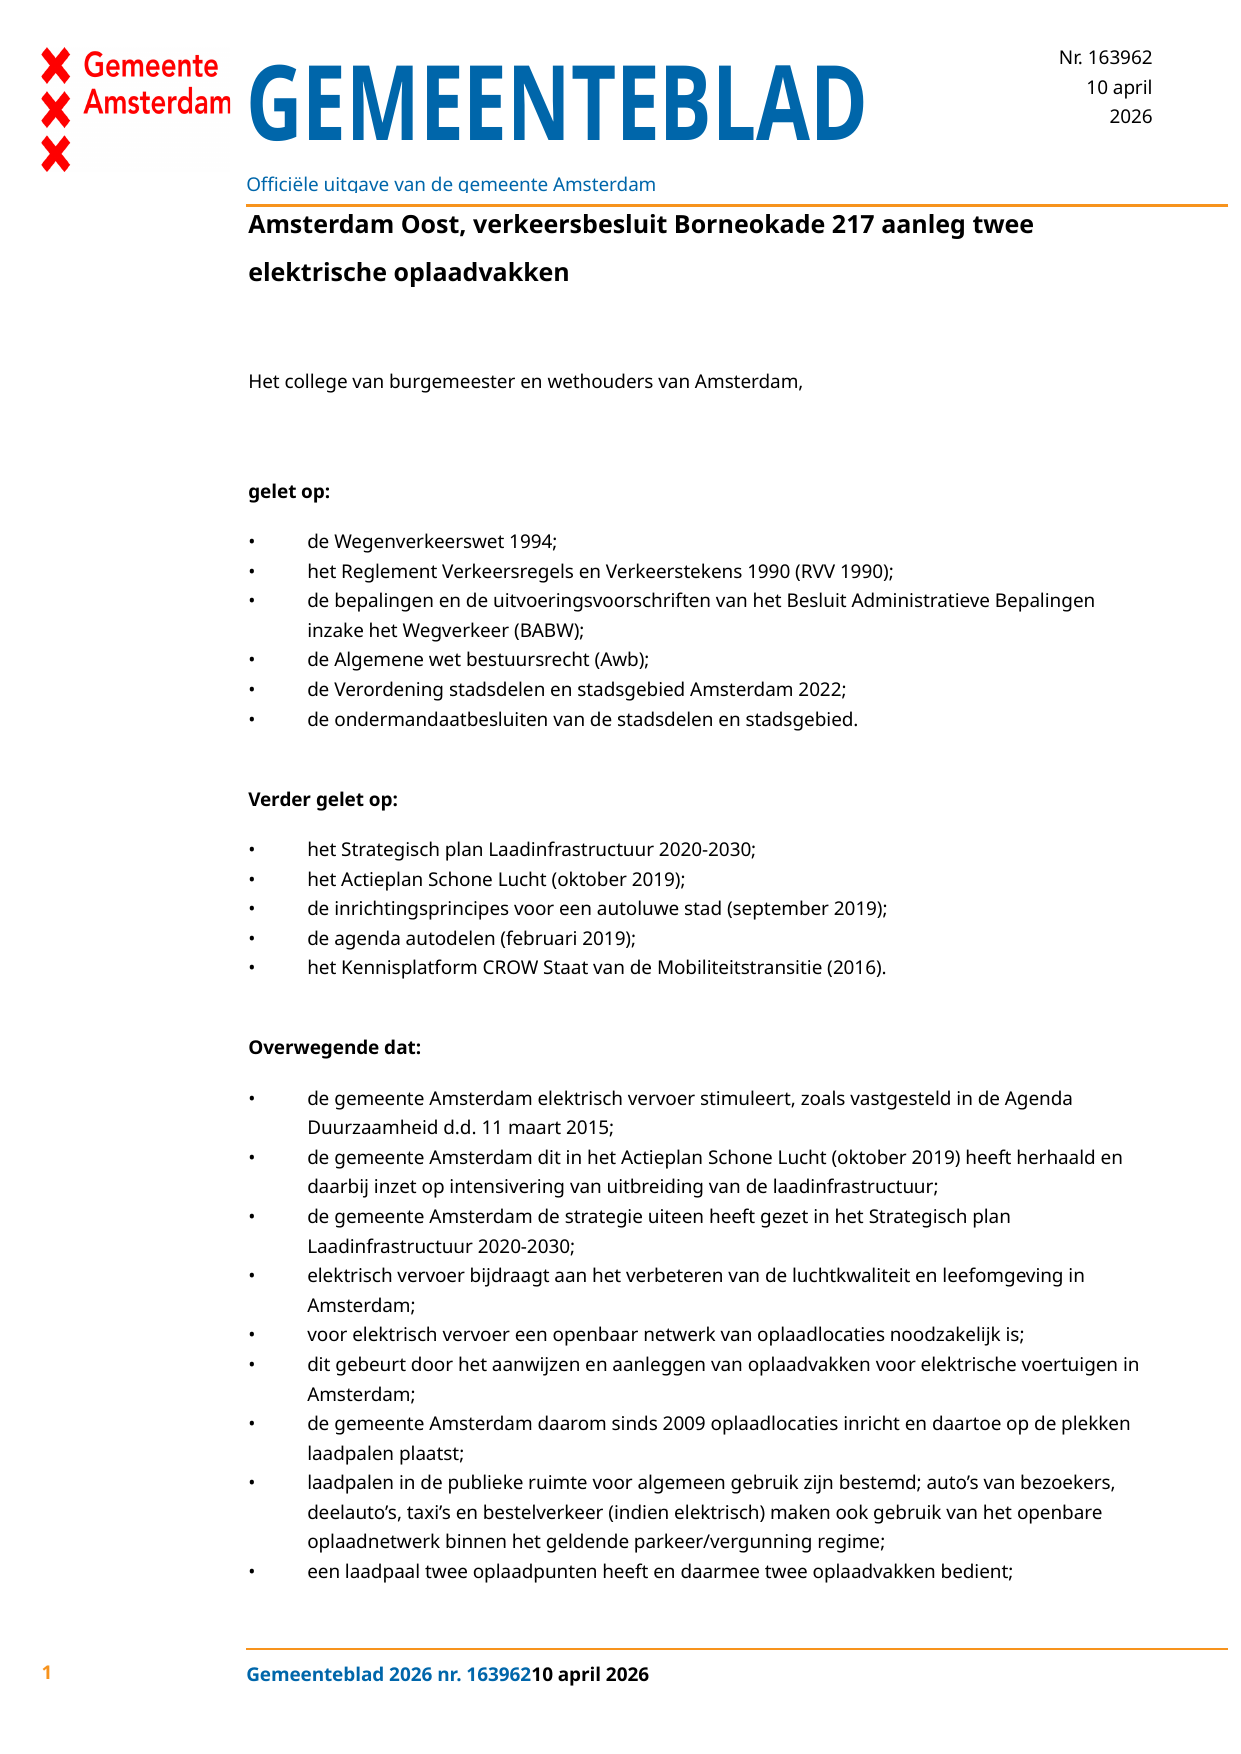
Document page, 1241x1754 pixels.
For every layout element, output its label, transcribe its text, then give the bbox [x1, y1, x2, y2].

list elektrisch vervoer bijdraagt aan het verbeteren van de luchtkwaliteit en leefomgeving in Amsterdam; [248, 1262, 1152, 1318]
list het Kennisplatform CROW Staat van de Mobiliteitstransitie (2016). [248, 954, 1152, 980]
list de agenda autodelen (februari 2019); [248, 925, 1152, 951]
list voor elektrisch vervoer een openbaar netwerk van oplaadlocaties noodzakelijk is; [248, 1322, 1152, 1347]
list een laadpaal twee oplaadpunten heeft en daarmee twee oplaadvakken bedient; [248, 1558, 1152, 1584]
list laadpalen in de publieke ruimte voor algemeen gebruik zijn bestemd; auto’s van bezoekers, deelauto’s, taxi’s en bestelverkeer (indien elektrisch) maken ook gebruik van het openbare oplaadnetwerk binnen het geldende parkeer/vergunning regime; [248, 1469, 1152, 1554]
list de gemeente Amsterdam dit in het Actieplan Schone Lucht (oktober 2019) heeft herhaald en daarbij inzet op intensivering van uitbreiding van de laadinfrastructuur; [248, 1144, 1152, 1199]
list de gemeente Amsterdam elektrisch vervoer stimuleert, zoals vastgesteld in de Agenda Duurzaamheid d.d. 11 maart 2015; [248, 1085, 1152, 1140]
list de Algemene wet bestuursrecht (Awb); [248, 647, 1152, 672]
list het Actieplan Schone Lucht (oktober 2019); [248, 866, 1152, 891]
list de gemeente Amsterdam daarom sinds 2009 oplaadlocaties inricht en daartoe op de plekken laadpalen plaatst; [248, 1410, 1152, 1466]
list de Verordening stadsdelen en stadsgebied Amsterdam 2022; [248, 676, 1152, 702]
text Het college van burgemeester en wethouders van Amsterdam, [248, 368, 1152, 394]
list de inrichtingsprincipes voor een autoluwe stad (september 2019); [248, 895, 1152, 921]
text gelet op: [248, 478, 1152, 503]
list de ondermandaatbesluiten van de stadsdelen en stadsgebied. [248, 706, 1152, 731]
text Verder gelet op: [248, 786, 1152, 811]
list de Wegenverkeerswet 1994; [248, 528, 1152, 554]
picture [41, 47, 231, 172]
list dit gebeurt door het aanwijzen en aanleggen van oplaadvakken voor elektrische voertuigen in Amsterdam; [248, 1351, 1152, 1406]
list de bepalingen en de uitvoeringsvoorschriften van het Besluit Administratieve Bepalingen inzake het Wegverkeer (BABW); [248, 587, 1152, 643]
list de gemeente Amsterdam de strategie uiteen heeft gezet in het Strategisch plan Laadinfrastructuur 2020-2030; [248, 1203, 1152, 1258]
text Amsterdam Oost, verkeersbesluit Borneokade 217 aanleg twee elektrische oplaadvakken [248, 207, 1152, 288]
list het Reglement Verkeersregels en Verkeerstekens 1990 (RVV 1990); [248, 558, 1152, 583]
list het Strategisch plan Laadinfrastructuur 2020-2030; [248, 836, 1152, 862]
text Overwegende dat: [248, 1034, 1152, 1060]
